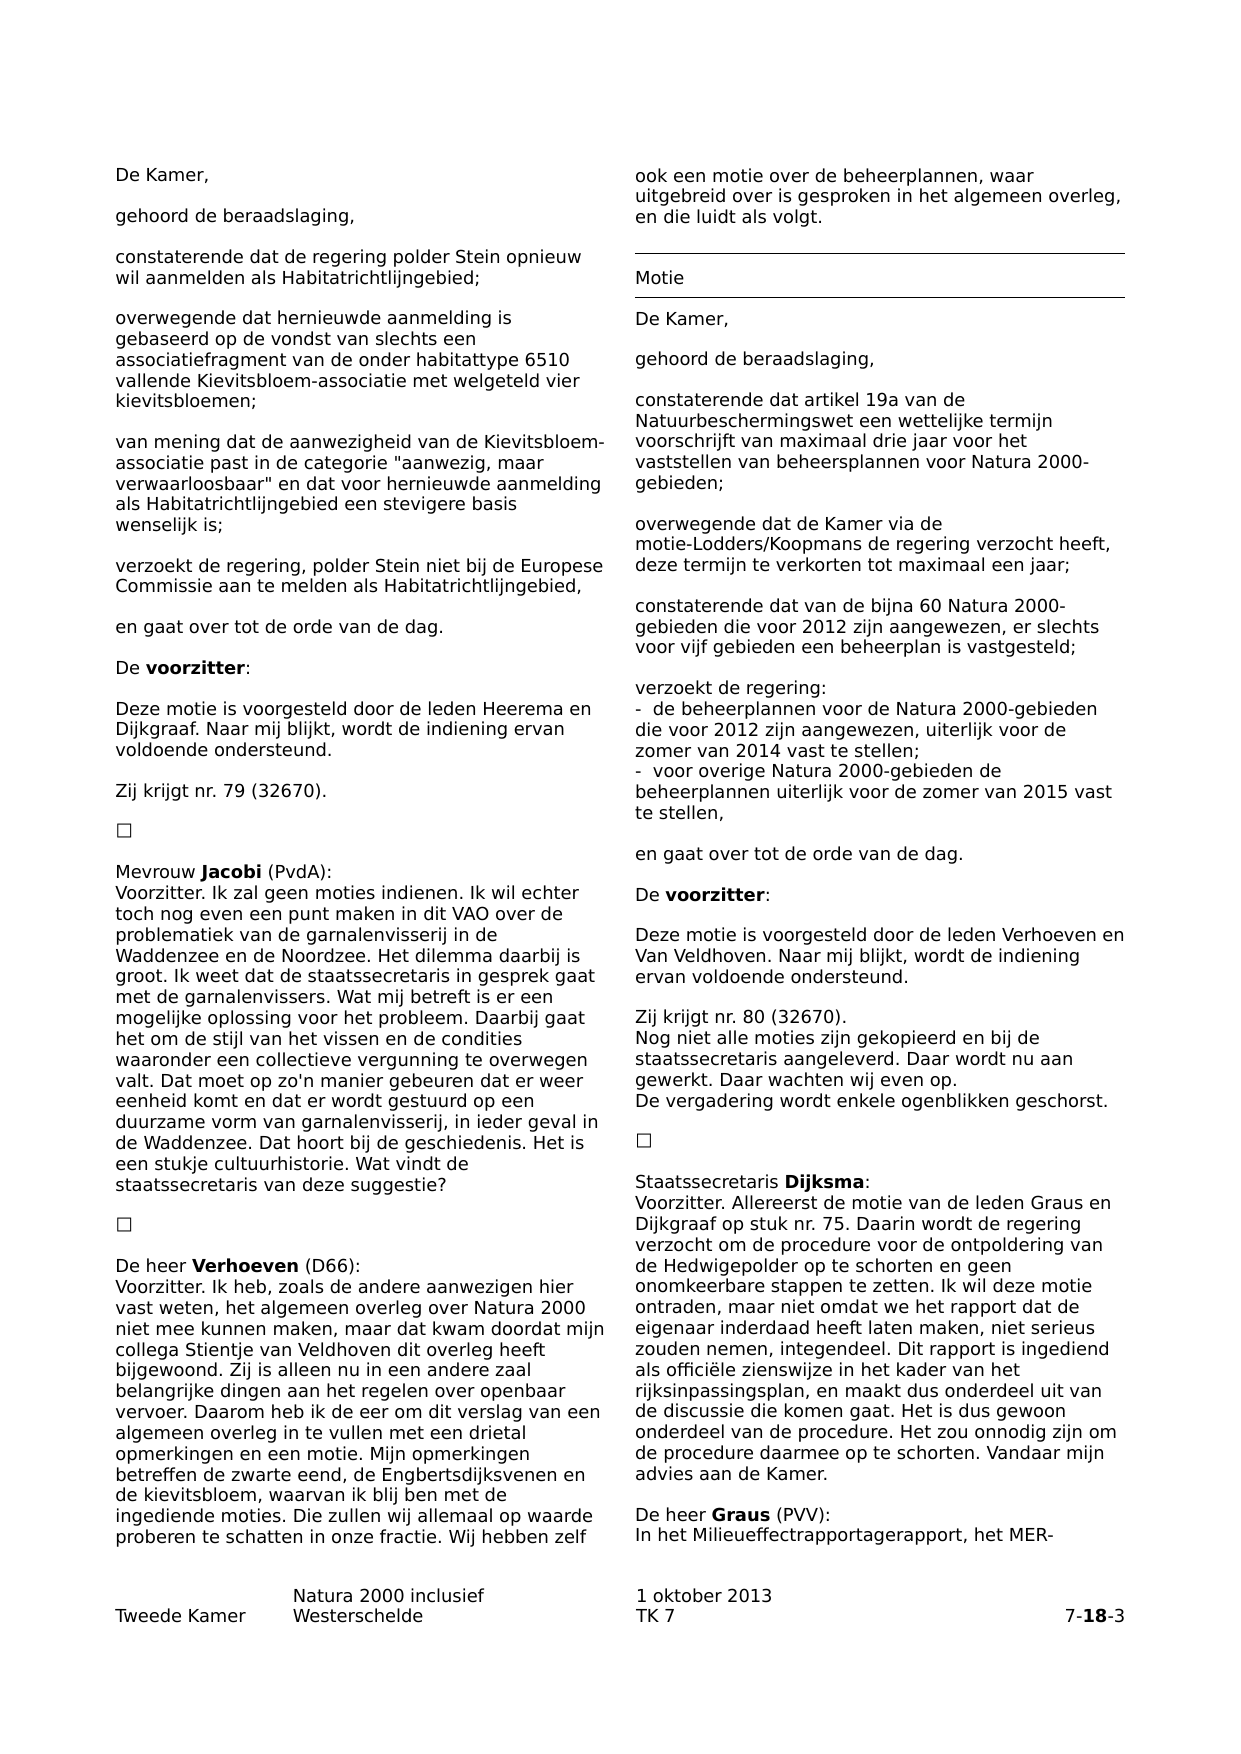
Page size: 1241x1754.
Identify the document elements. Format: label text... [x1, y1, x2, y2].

text overwegende dat hernieuwde aanmelding is gebaseerd op de vondst van slechts een associatiefragment van de onder habitattype 6510 vallende Kievitsbloem-associatie met welgeteld vier kievitsbloemen; [115, 308, 605, 412]
text ⬜ [115, 821, 605, 842]
text Voorzitter. Ik heb, zoals de andere aanwezigen hier vast weten, het algemeen overleg over Natura 2000 niet mee kunnen maken, maar dat kwam doordat mijn collega Stientje van Veldhoven dit overleg heeft bijgewoond. Zij is alleen nu in een andere zaal belangrijke dingen aan het regelen over openbaar vervoer. Daarom heb ik de eer om dit verslag van een algemeen overleg in te vullen met een drietal opmerkingen en een motie. Mijn opmerkingen betreffen de zwarte eend, de Engbertsdijksvenen en de kievitsbloem, waarvan ik blij ben met de ingediende moties. Die zullen wij allemaal op waarde proberen te schatten in onze fractie. Wij hebben zelf [115, 1277, 605, 1548]
text gehoord de beraadslaging, [115, 206, 605, 227]
text constaterende dat van de bijna 60 Natura 2000-gebieden die voor 2012 zijn aangewezen, er slechts voor vijf gebieden een beheerplan is vastgesteld; [635, 596, 1125, 658]
text Zij krijgt nr. 80 (32670). [635, 1007, 1125, 1028]
text In het Milieueffectrapportagerapport, het MER- [635, 1525, 1125, 1546]
list voor overige Natura 2000-gebieden de beheerplannen uiterlijk voor de zomer van 2015 vast te stellen, [635, 761, 1125, 824]
text van mening dat de aanwezigheid van de Kievitsbloem-associatie past in de categorie "aanwezig, maar verwaarloosbaar" en dat voor hernieuwde aanmelding als Habitatrichtlijngebied een stevigere basis wenselijk is; [115, 432, 605, 536]
text verzoekt de regering, polder Stein niet bij de Europese Commissie aan te melden als Habitatrichtlijngebied, [115, 556, 605, 597]
list de beheerplannen voor de Natura 2000-gebieden die voor 2012 zijn aangewezen, uiterlijk voor de zomer van 2014 vast te stellen; [635, 699, 1125, 761]
text overwegende dat de Kamer via de motie-Lodders/Koopmans de regering verzocht heeft, deze termijn te verkorten tot maximaal een jaar; [635, 513, 1125, 576]
text De Kamer, [635, 308, 1125, 329]
text De heer Verhoeven (D66): [115, 1256, 605, 1277]
text Deze motie is voorgesteld door de leden Heerema en Dijkgraaf. Naar mij blijkt, wordt de indiening ervan voldoende ondersteund. [115, 698, 605, 761]
text De heer Graus (PVV): [635, 1504, 1125, 1525]
text ⬜ [635, 1131, 1125, 1152]
text Staatssecretaris Dijksma: [635, 1172, 1125, 1193]
text Zij krijgt nr. 79 (32670). [115, 781, 605, 801]
text Deze motie is voorgesteld door de leden Verhoeven en Van Veldhoven. Naar mij blijkt, wordt de indiening ervan voldoende ondersteund. [635, 925, 1125, 987]
text constaterende dat de regering polder Stein opnieuw wil aanmelden als Habitatrichtlijngebied; [115, 247, 605, 288]
text Mevrouw Jacobi (PvdA): [115, 862, 605, 883]
text Voorzitter. Ik zal geen moties indienen. Ik wil echter toch nog even een punt maken in dit VAO over de problematiek van de garnalenvisserij in de Waddenzee en de Noordzee. Het dilemma daarbij is groot. Ik weet dat de staatssecretaris in gesprek gaat met de garnalenvissers. Wat mij betreft is er een mogelijke oplossing voor het probleem. Daarbij gaat het om de stijl van het vissen en de condities waaronder een collectieve vergunning te overwegen valt. Dat moet op zo'n manier gebeuren dat er weer eenheid komt en dat er wordt gestuurd op een duurzame vorm van garnalenvisserij, in ieder geval in de Waddenzee. Dat hoort bij de geschiedenis. Het is een stukje cultuurhistorie. Wat vindt de staatssecretaris van deze suggestie? [115, 883, 605, 1195]
text Voorzitter. Allereerst de motie van de leden Graus en Dijkgraaf op stuk nr. 75. Daarin wordt de regering verzocht om de procedure voor de ontpoldering van de Hedwigepolder op te schorten en geen onomkeerbare stappen te zetten. Ik wil deze motie ontraden, maar niet omdat we het rapport dat de eigenaar inderdaad heeft laten maken, niet serieus zouden nemen, integendeel. Dit rapport is ingediend als officiële zienswijze in het kader van het rijksinpassingsplan, en maakt dus onderdeel uit van de discussie die komen gaat. Het is dus gewoon onderdeel van de procedure. Het zou onnodig zijn om de procedure daarmee op te schorten. Vandaar mijn advies aan de Kamer. [635, 1193, 1125, 1484]
text ook een motie over de beheerplannen, waar uitgebreid over is gesproken in het algemeen overleg, en die luidt als volgt. [635, 165, 1125, 228]
text constaterende dat artikel 19a van de Natuurbeschermingswet een wettelijke termijn voorschrijft van maximaal drie jaar voor het vaststellen van beheersplannen voor Natura 2000-gebieden; [635, 390, 1125, 493]
text verzoekt de regering: [635, 678, 1125, 699]
text en gaat over tot de orde van de dag. [635, 844, 1125, 864]
text De Kamer, [115, 165, 605, 186]
text en gaat over tot de orde van de dag. [115, 617, 605, 638]
text ⬜ [115, 1215, 605, 1236]
text De voorzitter: [115, 658, 605, 678]
text gehoord de beraadslaging, [635, 349, 1125, 370]
text De vergadering wordt enkele ogenblikken geschorst. [635, 1091, 1125, 1111]
text Nog niet alle moties zijn gekopieerd en bij de staatssecretaris aangeleverd. Daar wordt nu aan gewerkt. Daar wachten wij even op. [635, 1028, 1125, 1091]
text De voorzitter: [635, 884, 1125, 905]
text Motie [635, 268, 1125, 288]
